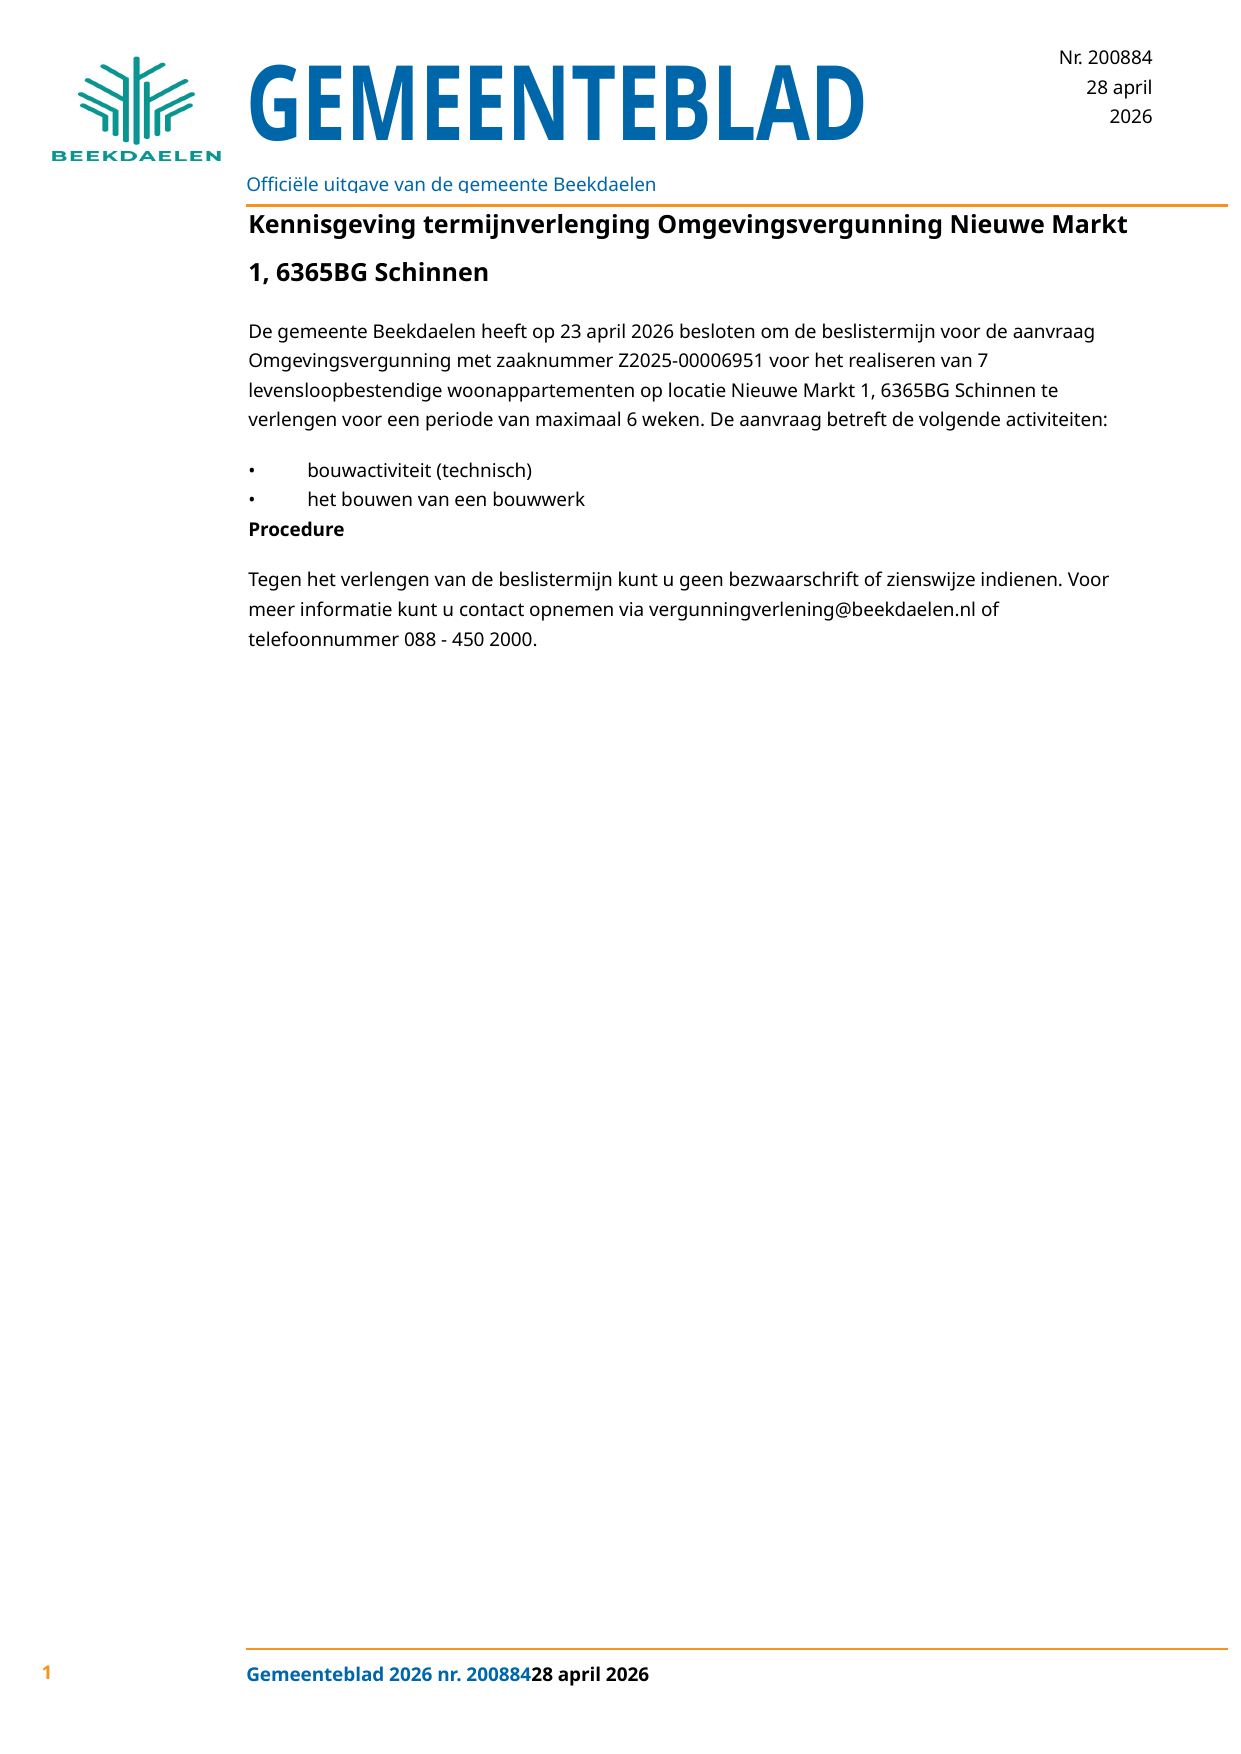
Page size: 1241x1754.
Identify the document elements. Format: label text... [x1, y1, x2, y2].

list bouwactiviteit (technisch) [248, 457, 1152, 483]
list het bouwen van een bouwwerk [248, 487, 1152, 512]
text De gemeente Beekdaelen heeft op 23 april 2026 besloten om de beslistermijn voor de aanvraag Omgevingsvergunning met zaaknummer Z2025-00006951 voor het realiseren van 7 levensloopbestendige woonappartementen op locatie Nieuwe Markt 1, 6365BG Schinnen te verlengen voor een periode van maximaal 6 weken. De aanvraag betreft de volgende activiteiten: [248, 318, 1152, 432]
text Kennisgeving termijnverlenging Omgevingsvergunning Nieuwe Markt 1, 6365BG Schinnen [248, 207, 1152, 288]
picture [41, 47, 231, 172]
text Tegen het verlengen van de beslistermijn kunt u geen bezwaarschrift of zienswijze indienen. Voor meer informatie kunt u contact opnemen via vergunningverlening@beekdaelen.nl of telefoonnummer 088 - 450 2000. [248, 567, 1152, 652]
text Procedure [248, 516, 1152, 542]
